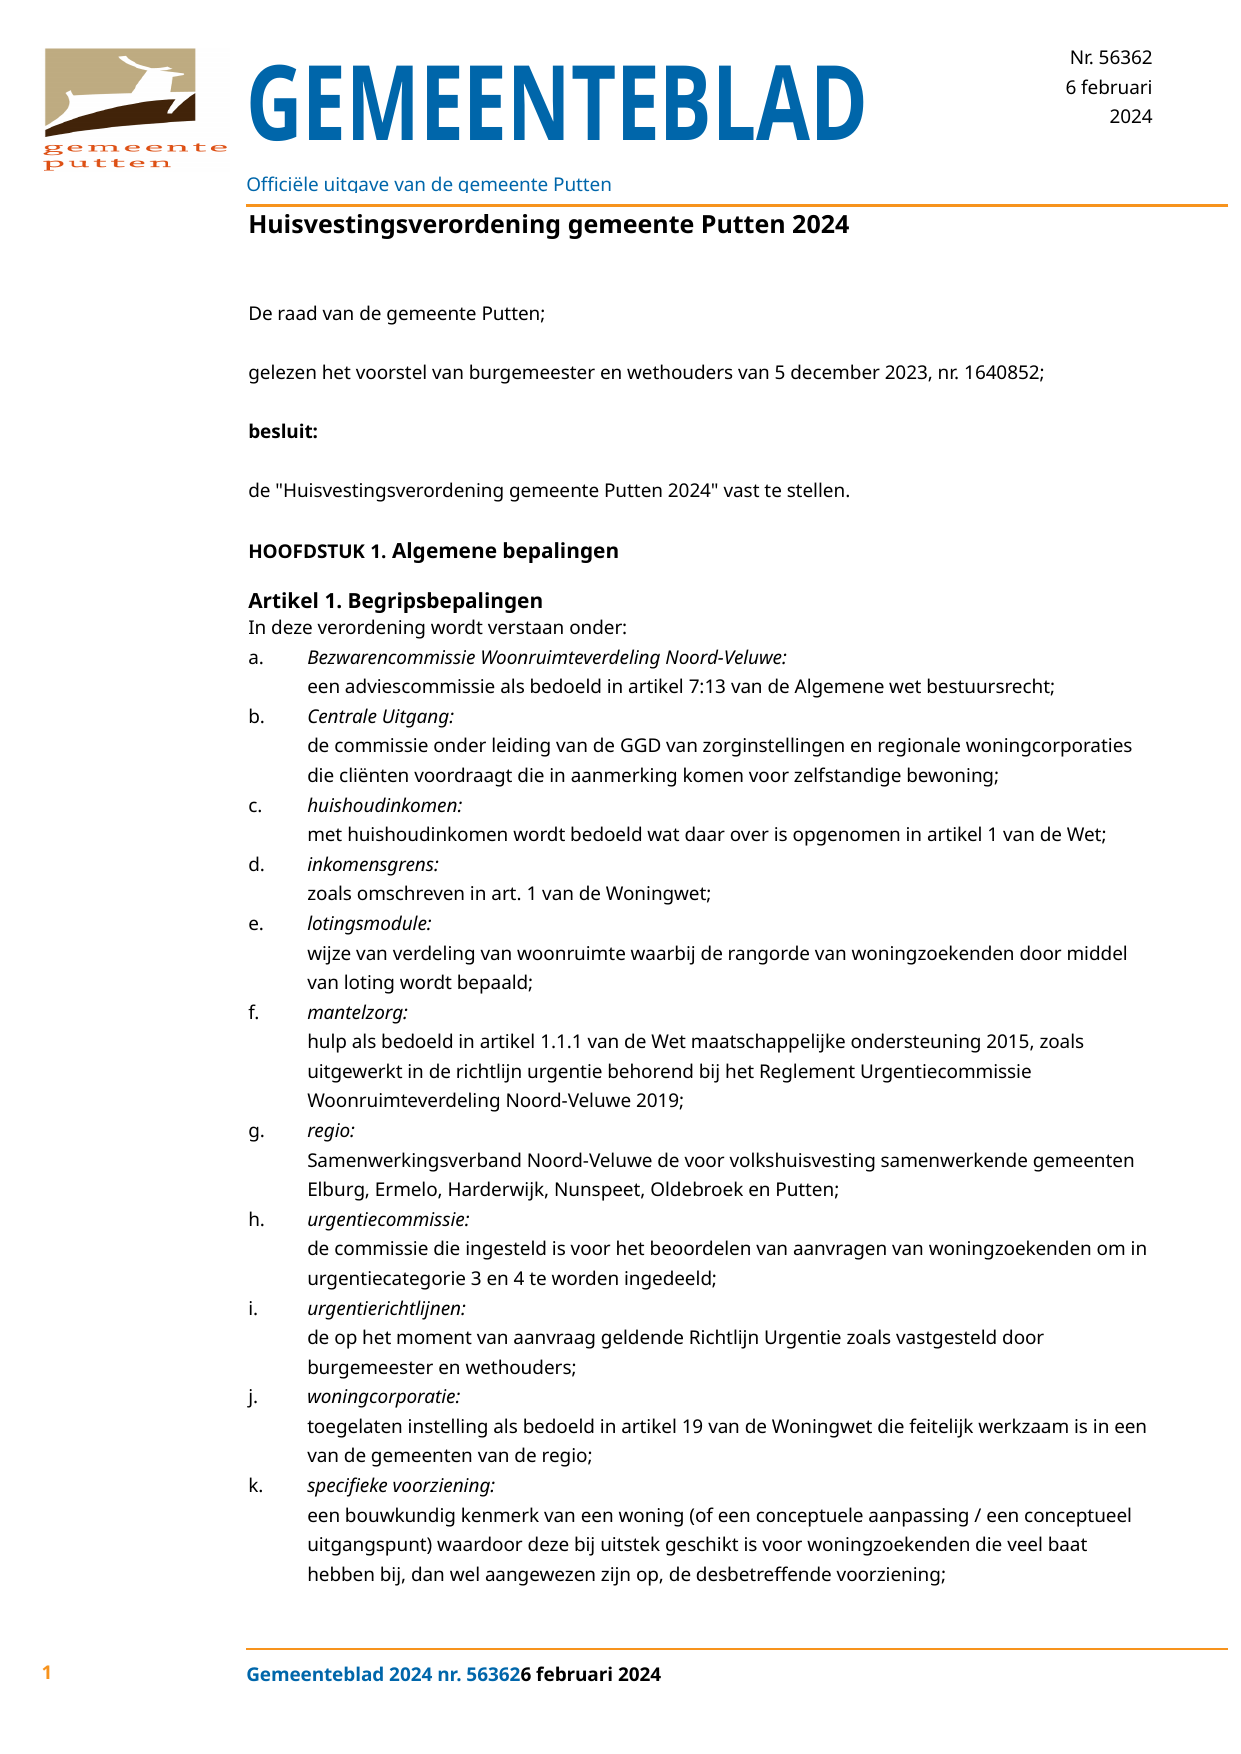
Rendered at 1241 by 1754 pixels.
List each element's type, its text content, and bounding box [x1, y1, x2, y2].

text De raad van de gemeente Putten; [248, 300, 1152, 326]
list huishoudinkomen: [248, 792, 1152, 817]
text Huisvestingsverordening gemeente Putten 2024 [248, 207, 1152, 241]
list Samenwerkingsverband Noord-Veluwe de voor volkshuisvesting samenwerkende gemeenten Elburg, Ermelo, Harderwijk, Nunspeet, Oldebroek en Putten; [248, 1147, 1152, 1202]
list een adviescommissie als bedoeld in artikel 7:13 van de Algemene wet bestuursrecht; [248, 673, 1152, 699]
list regio: [248, 1117, 1152, 1143]
list hulp als bedoeld in artikel 1.1.1 van de Wet maatschappelijke ondersteuning 2015, zoals uitgewerkt in de richtlijn urgentie behorend bij het Reglement Urgentiecommissie Woonruimteverdeling Noord-Veluwe 2019; [248, 1028, 1152, 1113]
list specifieke voorziening: [248, 1472, 1152, 1498]
list met huishoudinkomen wordt bedoeld wat daar over is opgenomen in artikel 1 van de Wet; [248, 821, 1152, 847]
list de op het moment van aanvraag geldende Richtlijn Urgentie zoals vastgesteld door burgemeester en wethouders; [248, 1324, 1152, 1379]
text In deze verordening wordt verstaan onder: [248, 614, 1152, 640]
text besluit: [248, 418, 1152, 444]
text HOOFDSTUK 1. Algemene bepalingen [248, 537, 1152, 565]
list de commissie onder leiding van de GGD van zorginstellingen en regionale woningcorporaties die cliënten voordraagt die in aanmerking komen voor zelfstandige bewoning; [248, 733, 1152, 788]
list zoals omschreven in art. 1 van de Woningwet; [248, 881, 1152, 906]
picture [41, 47, 231, 172]
list Centrale Uitgang: [248, 703, 1152, 729]
text Artikel 1. Begripsbepalingen [248, 586, 1152, 614]
list toegelaten instelling als bedoeld in artikel 19 van de Woningwet die feitelijk werkzaam is in een van de gemeenten van de regio; [248, 1413, 1152, 1468]
list Bezwarencommissie Woonruimteverdeling Noord-Veluwe: [248, 644, 1152, 669]
list inkomensgrens: [248, 851, 1152, 877]
text de "Huisvestingsverordening gemeente Putten 2024" vast te stellen. [248, 477, 1152, 503]
list urgentierichtlijnen: [248, 1295, 1152, 1320]
list een bouwkundig kenmerk van een woning (of een conceptuele aanpassing / een conceptueel uitgangspunt) waardoor deze bij uitstek geschikt is voor woningzoekenden die veel baat hebben bij, dan wel aangewezen zijn op, de desbetreffende voorziening; [248, 1502, 1152, 1587]
list de commissie die ingesteld is voor het beoordelen van aanvragen van woningzoekenden om in urgentiecategorie 3 en 4 te worden ingedeeld; [248, 1236, 1152, 1291]
list woningcorporatie: [248, 1383, 1152, 1409]
text gelezen het voorstel van burgemeester en wethouders van 5 december 2023, nr. 1640852; [248, 359, 1152, 385]
list urgentiecommissie: [248, 1206, 1152, 1232]
list wijze van verdeling van woonruimte waarbij de rangorde van woningzoekenden door middel van loting wordt bepaald; [248, 940, 1152, 995]
list lotingsmodule: [248, 910, 1152, 936]
list mantelzorg: [248, 999, 1152, 1024]
